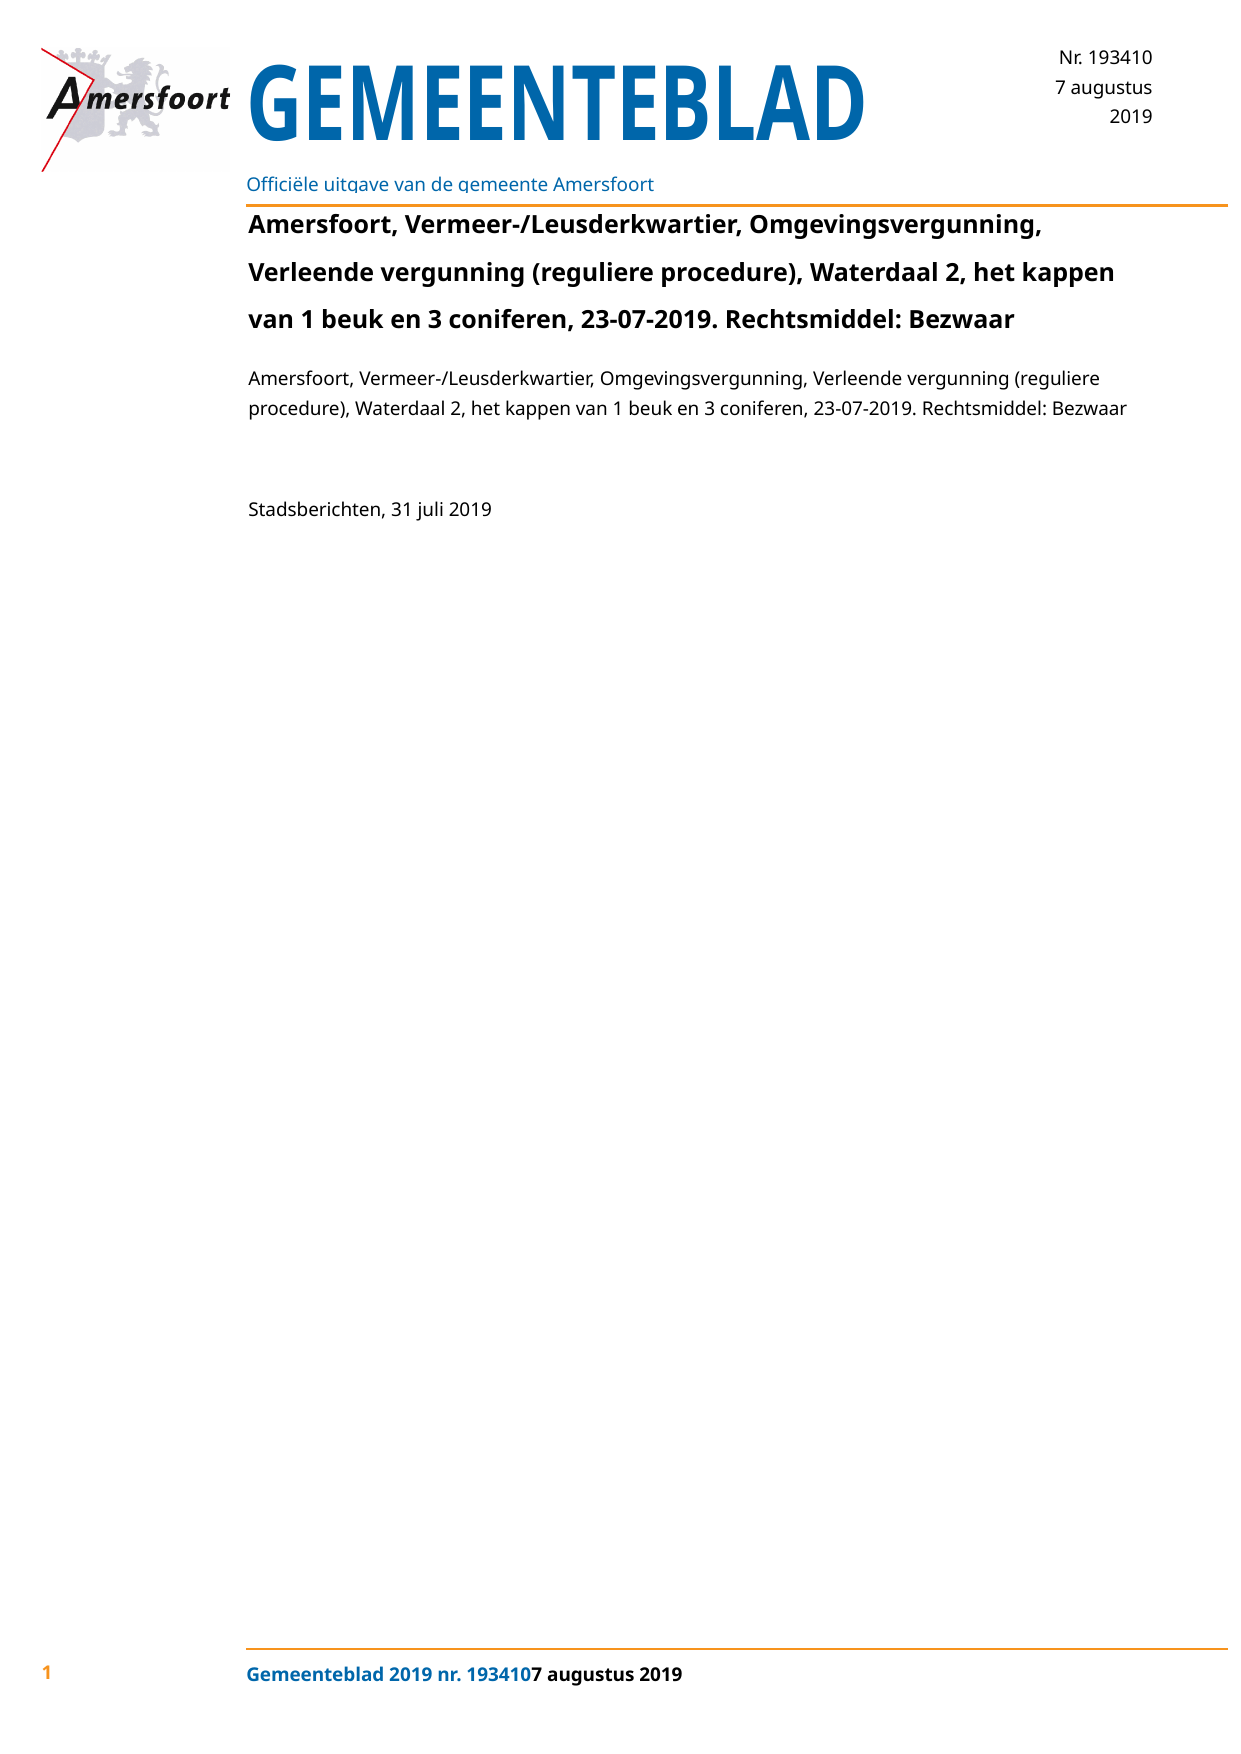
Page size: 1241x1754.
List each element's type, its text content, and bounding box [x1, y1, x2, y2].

text Stadsberichten, 31 juli 2019 [248, 496, 1152, 522]
picture [41, 47, 231, 172]
text Amersfoort, Vermeer-/Leusderkwartier, Omgevingsvergunning, Verleende vergunning (reguliere procedure), Waterdaal 2, het kappen van 1 beuk en 3 coniferen, 23-07-2019. Rechtsmiddel: Bezwaar [248, 366, 1152, 421]
text Amersfoort, Vermeer-/Leusderkwartier, Omgevingsvergunning, Verleende vergunning (reguliere procedure), Waterdaal 2, het kappen van 1 beuk en 3 coniferen, 23-07-2019. Rechtsmiddel: Bezwaar [248, 207, 1152, 336]
